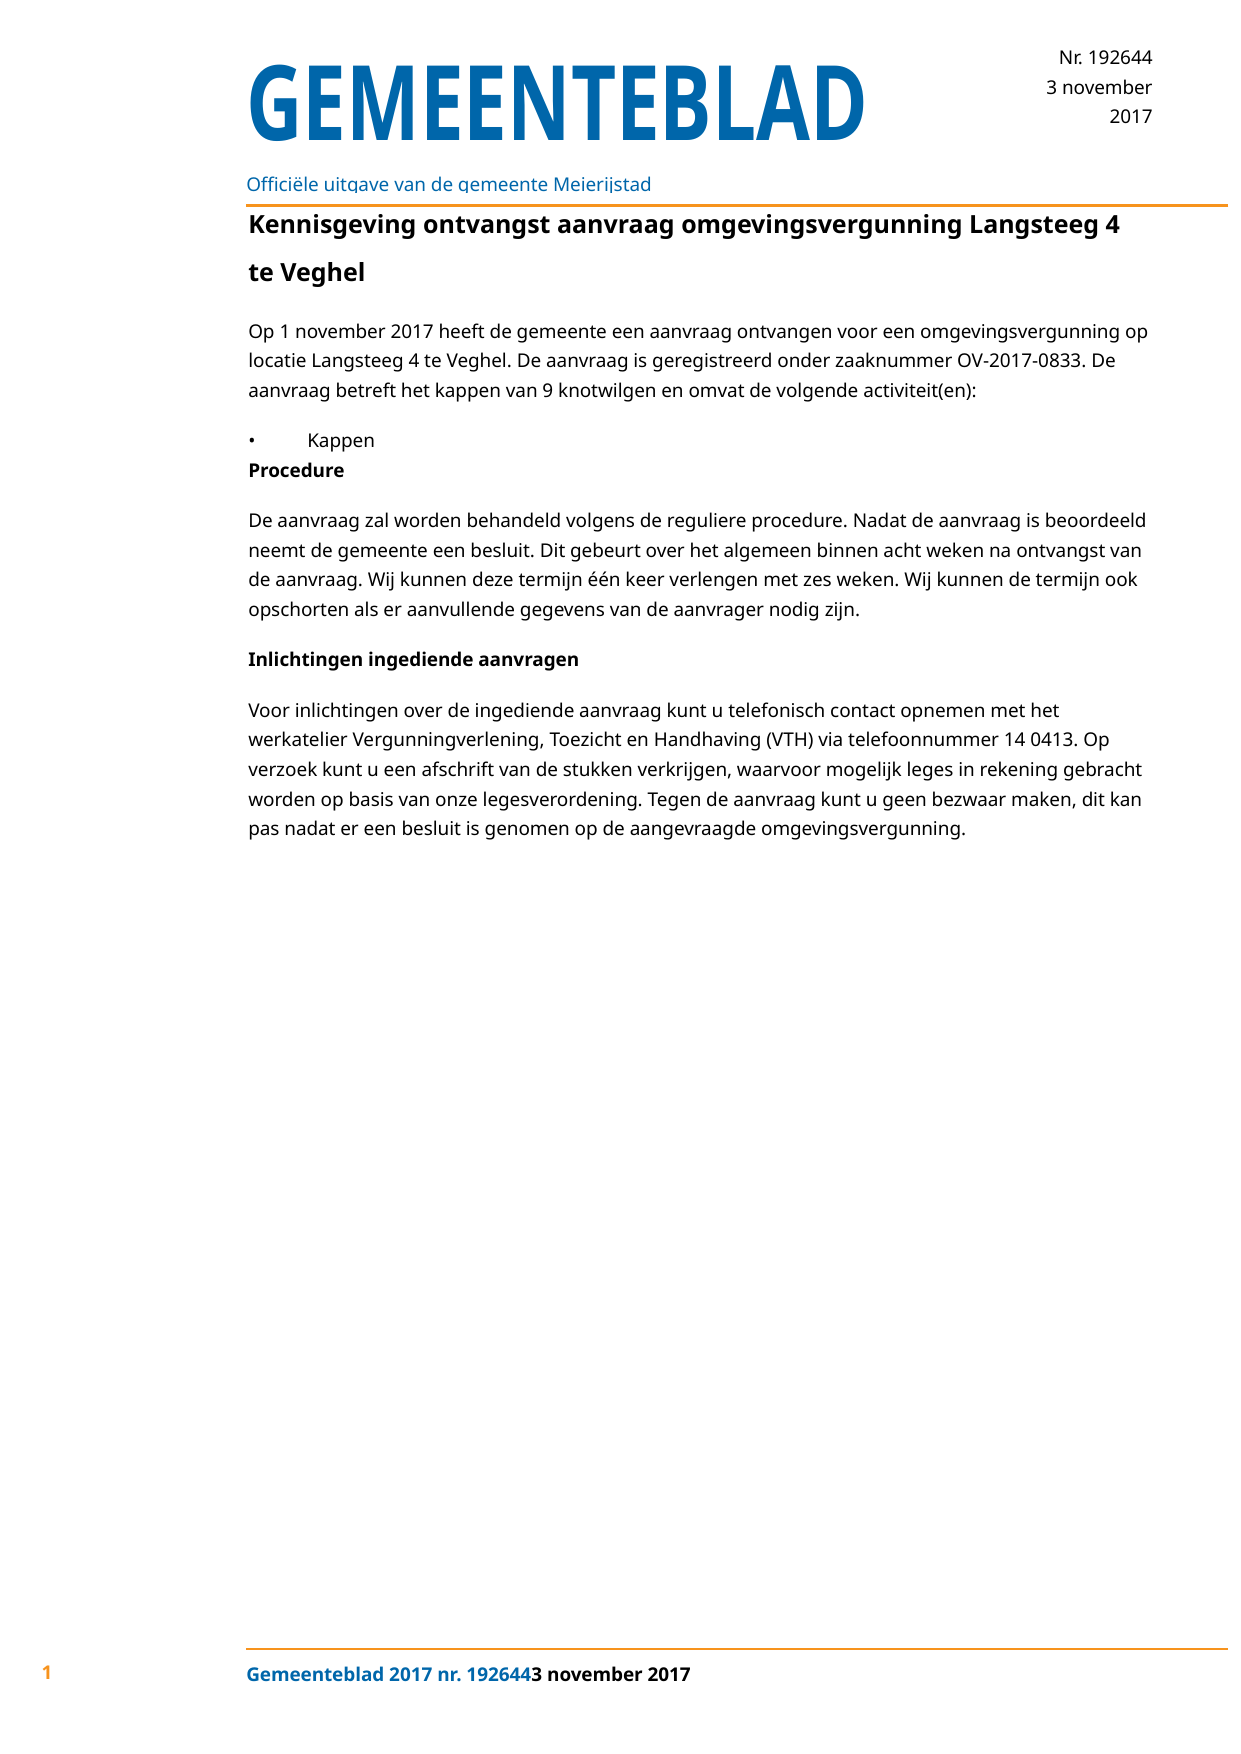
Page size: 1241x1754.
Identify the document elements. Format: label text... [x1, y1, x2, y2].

text Inlichtingen ingediende aanvragen [248, 647, 1152, 672]
text De aanvraag zal worden behandeld volgens de reguliere procedure. Nadat de aanvraag is beoordeeld neemt de gemeente een besluit. Dit gebeurt over het algemeen binnen acht weken na ontvangst van de aanvraag. Wij kunnen deze termijn één keer verlengen met zes weken. Wij kunnen de termijn ook opschorten als er aanvullende gegevens van de aanvrager nodig zijn. [248, 507, 1152, 622]
text Kennisgeving ontvangst aanvraag omgevingsvergunning Langsteeg 4 te Veghel [248, 207, 1152, 288]
text Procedure [248, 457, 1152, 483]
text Voor inlichtingen over de ingediende aanvraag kunt u telefonisch contact opnemen met het werkatelier Vergunningverlening, Toezicht en Handhaving (VTH) via telefoonnummer 14 0413. Op verzoek kunt u een afschrift van de stukken verkrijgen, waarvoor mogelijk leges in rekening gebracht worden op basis van onze legesverordening. Tegen de aanvraag kunt u geen bezwaar maken, dit kan pas nadat er een besluit is genomen op de aangevraagde omgevingsvergunning. [248, 697, 1152, 841]
picture [41, 47, 231, 172]
list Kappen [248, 427, 1152, 453]
text Op 1 november 2017 heeft de gemeente een aanvraag ontvangen voor een omgevingsvergunning op locatie Langsteeg 4 te Veghel. De aanvraag is geregistreerd onder zaaknummer OV-2017-0833. De aanvraag betreft het kappen van 9 knotwilgen en omvat de volgende activiteit(en): [248, 318, 1152, 403]
